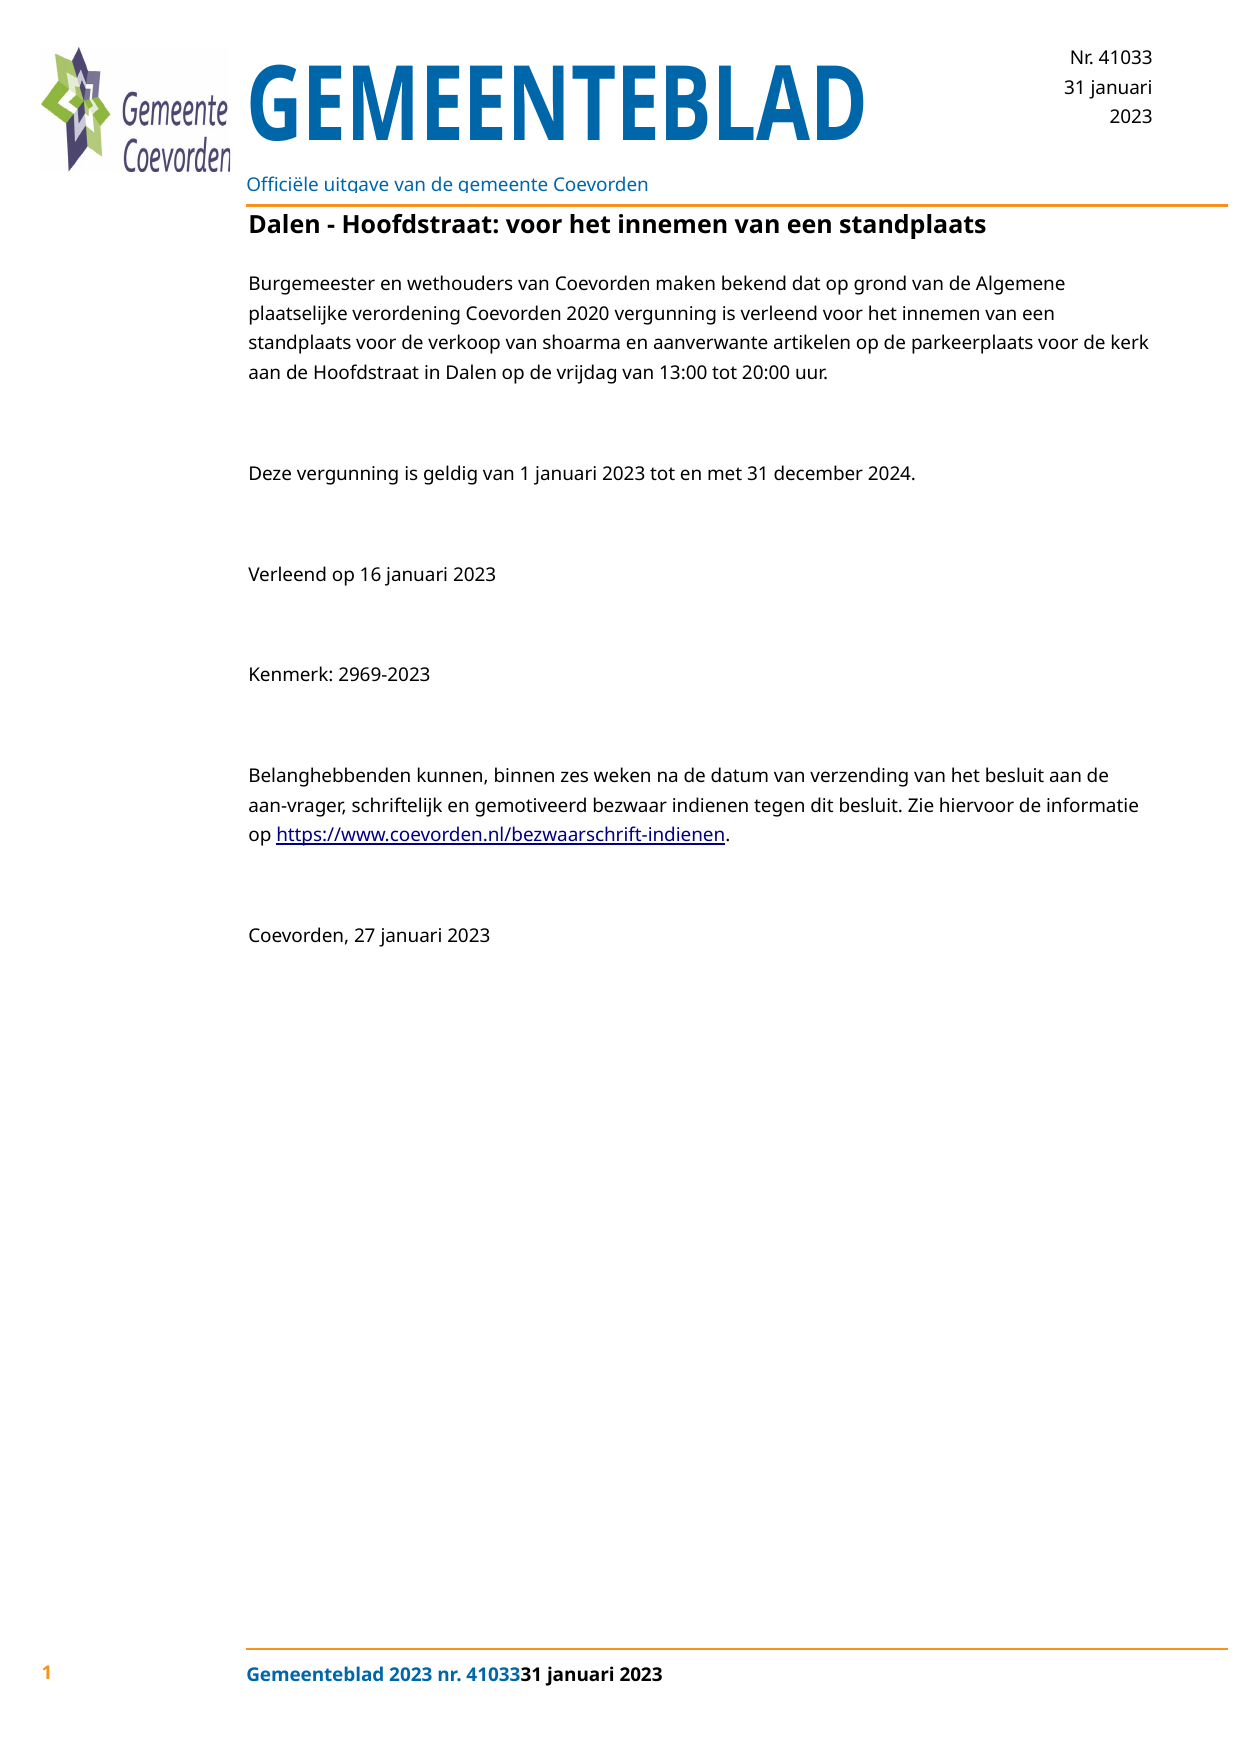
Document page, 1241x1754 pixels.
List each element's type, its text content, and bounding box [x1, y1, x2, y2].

text Dalen - Hoofdstraat: voor het innemen van een standplaats [248, 207, 1152, 241]
picture [41, 47, 231, 172]
text Deze vergunning is geldig van 1 januari 2023 tot en met 31 december 2024. [248, 460, 1152, 486]
text Coevorden, 27 januari 2023 [248, 922, 1152, 948]
text Verleend op 16 januari 2023 [248, 561, 1152, 586]
text Belanghebbenden kunnen, binnen zes weken na de datum van verzending van het besluit aan de aan-vrager, schriftelijk en gemotiveerd bezwaar indienen tegen dit besluit. Zie hiervoor de informatie op https://www.coevorden.nl/bezwaarschrift-indienen. [248, 762, 1152, 847]
text Kenmerk: 2969-2023 [248, 662, 1152, 687]
text Burgemeester en wethouders van Coevorden maken bekend dat op grond van de Algemene plaatselijke verordening Coevorden 2020 vergunning is verleend voor het innemen van een standplaats voor de verkoop van shoarma en aanverwante artikelen op de parkeerplaats voor de kerk aan de Hoofdstraat in Dalen op de vrijdag van 13:00 tot 20:00 uur. [248, 270, 1152, 385]
